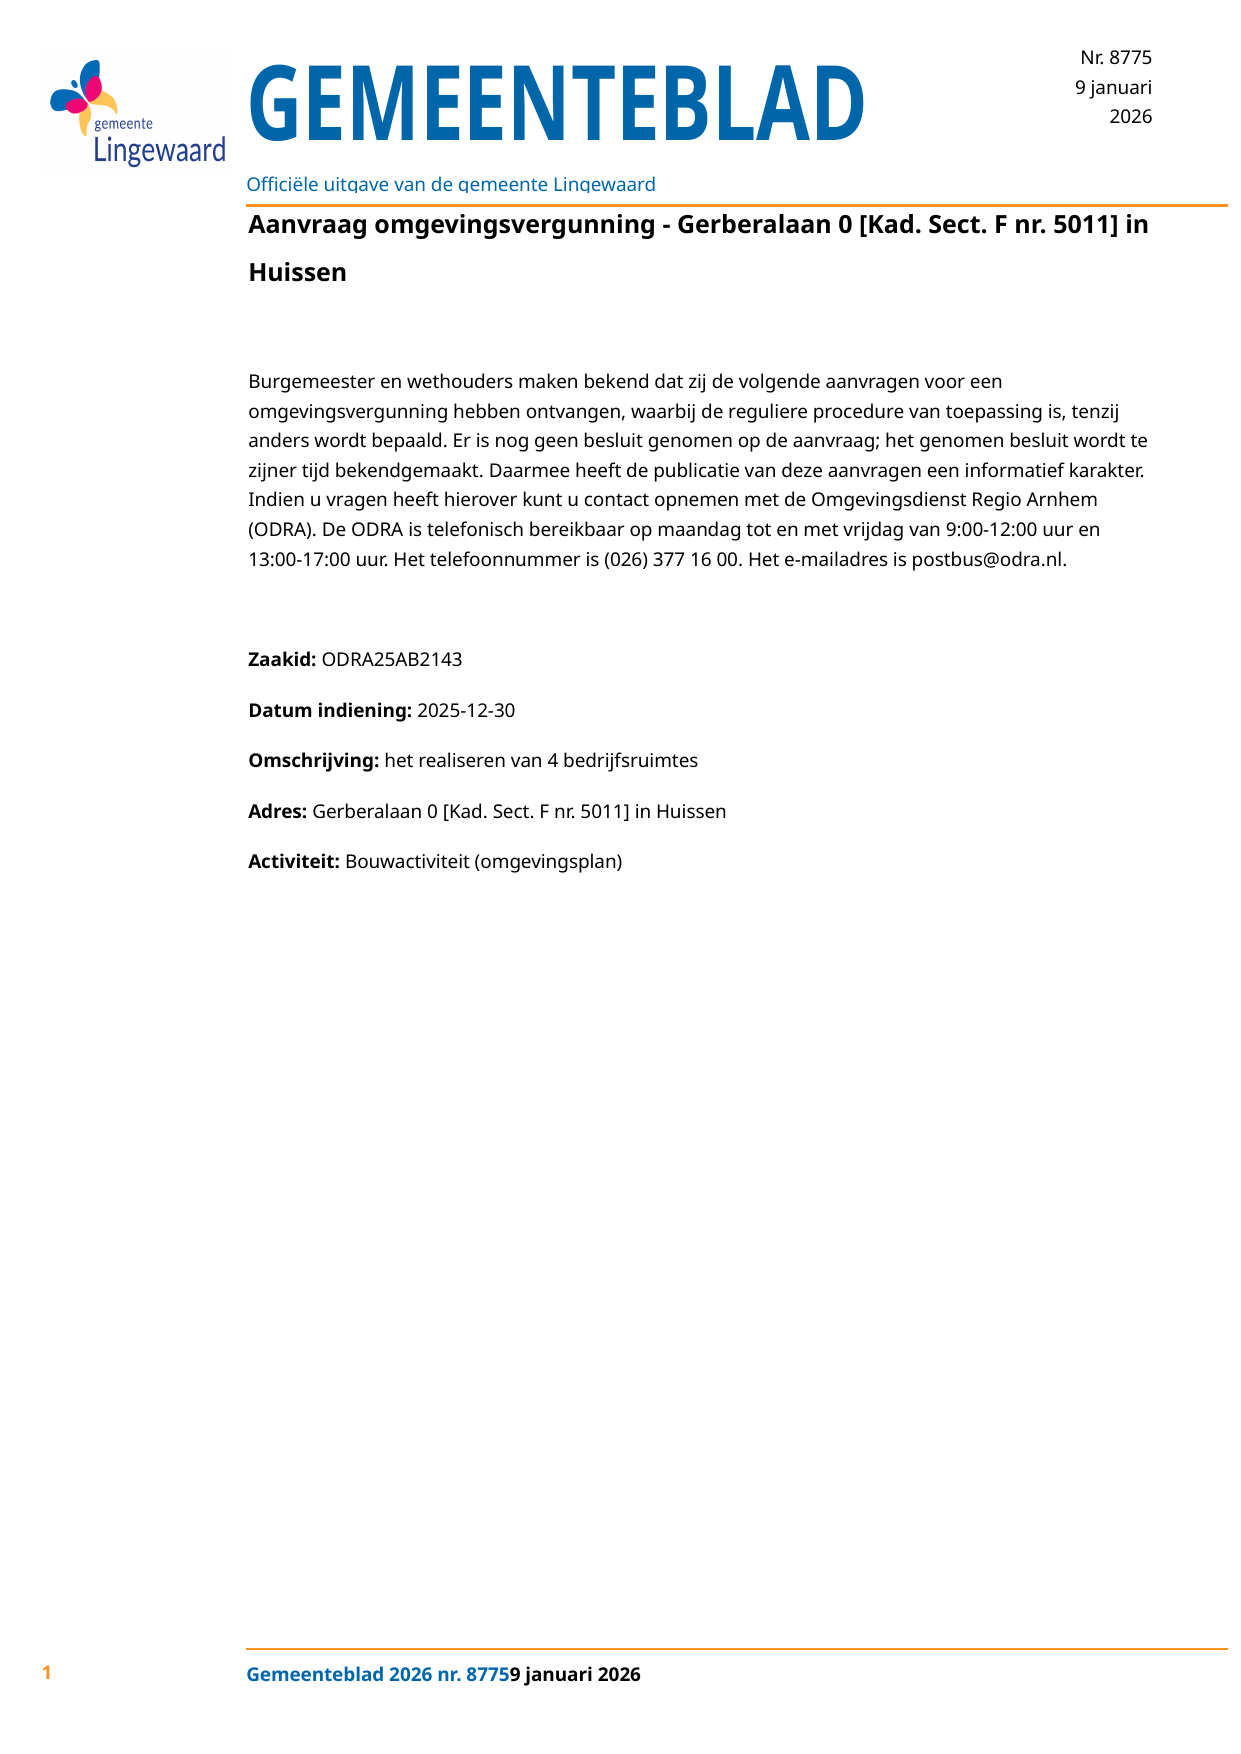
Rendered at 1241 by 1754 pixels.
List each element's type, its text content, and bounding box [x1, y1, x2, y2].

text Aanvraag omgevingsvergunning - Gerberalaan 0 [Kad. Sect. F nr. 5011] in Huissen [248, 207, 1152, 288]
text Burgemeester en wethouders maken bekend dat zij de volgende aanvragen voor een omgevingsvergunning hebben ontvangen, waarbij de reguliere procedure van toepassing is, tenzij anders wordt bepaald. Er is nog geen besluit genomen op de aanvraag; het genomen besluit wordt te zijner tijd bekendgemaakt. Daarmee heeft de publicatie van deze aanvragen een informatief karakter. Indien u vragen heeft hierover kunt u contact opnemen met de Omgevingsdienst Regio Arnhem (ODRA). De ODRA is telefonisch bereikbaar op maandag tot en met vrijdag van 9:00-12:00 uur en 13:00-17:00 uur. Het telefoonnummer is (026) 377 16 00. Het e-mailadres is postbus@odra.nl. [248, 368, 1152, 572]
text Adres: Gerberalaan 0 [Kad. Sect. F nr. 5011] in Huissen [248, 798, 1152, 824]
text Activiteit: Bouwactiviteit (omgevingsplan) [248, 848, 1152, 874]
text Datum indiening: 2025-12-30 [248, 697, 1152, 723]
text Zaakid: ODRA25AB2143 [248, 647, 1152, 672]
text Omschrijving: het realiseren van 4 bedrijfsruimtes [248, 747, 1152, 773]
picture [41, 47, 231, 172]
